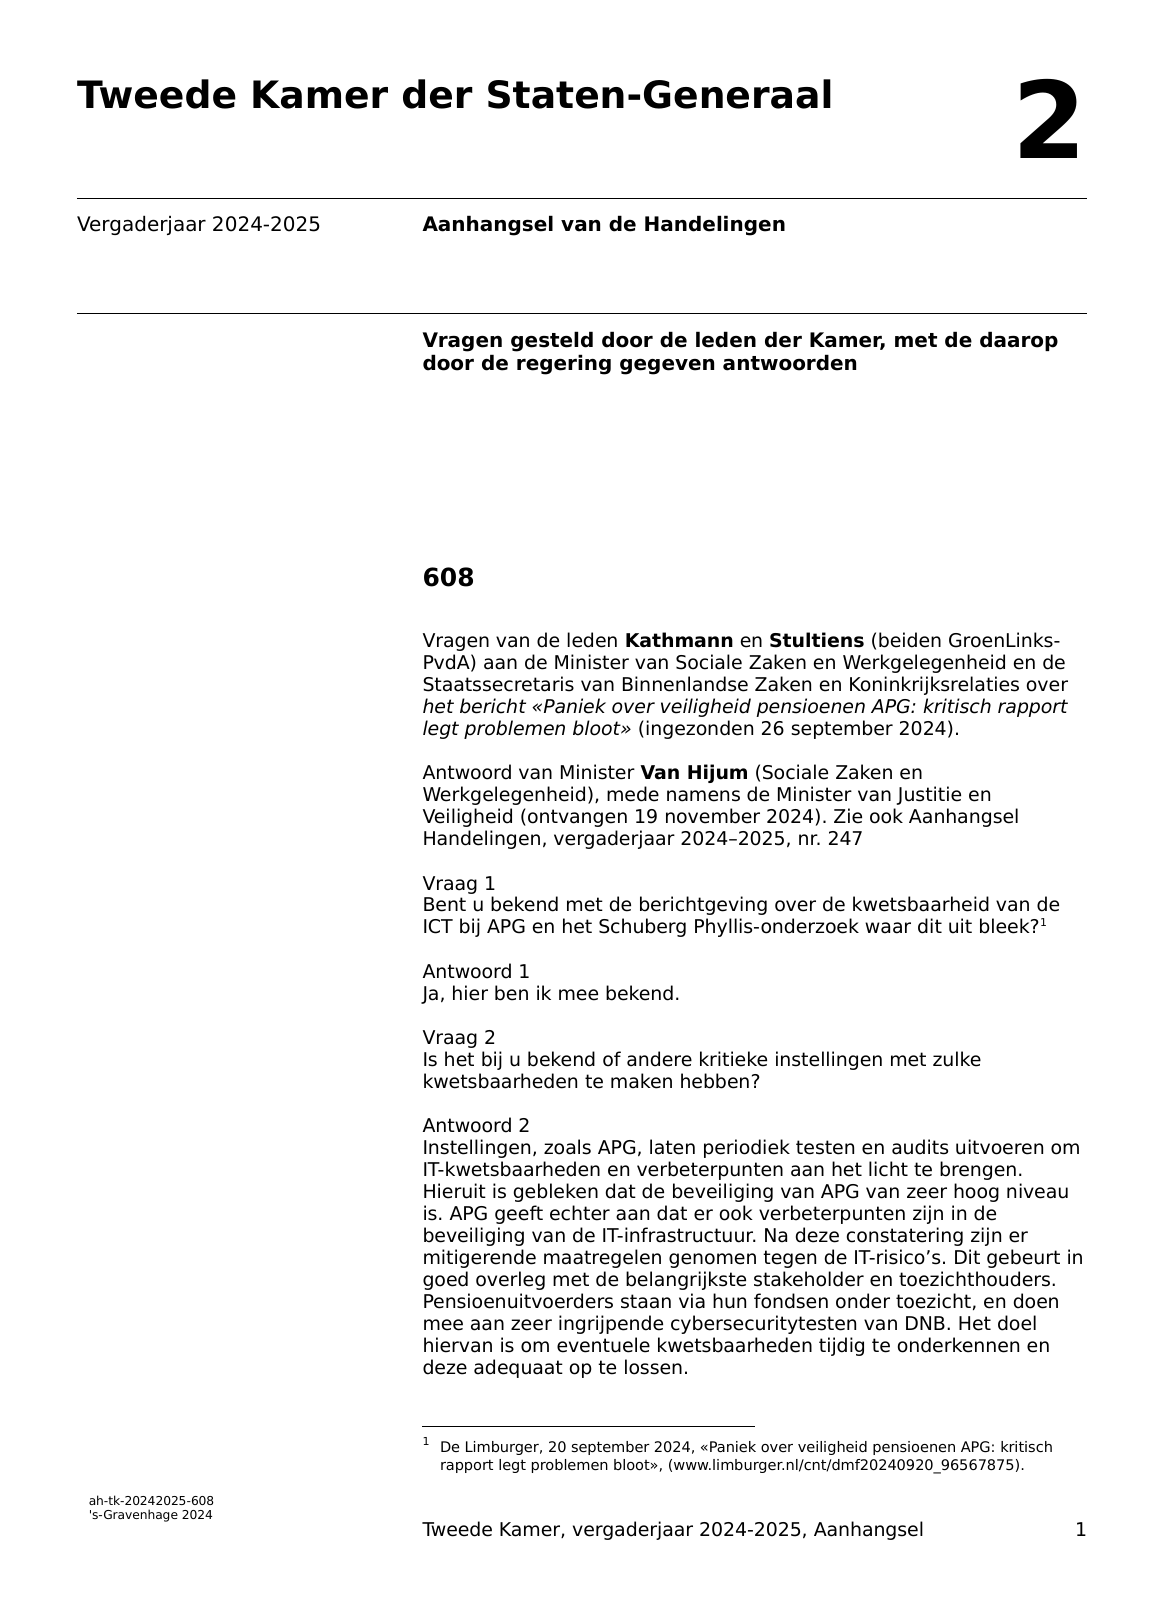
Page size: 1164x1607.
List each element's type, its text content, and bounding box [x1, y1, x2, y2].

text 's-Gravenhage 2024 [88, 1508, 323, 1522]
text Vraag 1 [422, 872, 1087, 894]
text Bent u bekend met de berichtgeving over de kwetsbaarheid van de ICT bij APG en het Schuberg Phyllis-onderzoek waar dit uit bleek? [422, 894, 1087, 938]
text Instellingen, zoals APG, laten periodiek testen en audits uitvoeren om IT-kwetsbaarheden en verbeterpunten aan het licht te brengen. Hieruit is gebleken dat de beveiliging van APG van zeer hoog niveau is. APG geeft echter aan dat er ook verbeterpunten zijn in de beveiliging van de IT-infrastructuur. Na deze constatering zijn er mitigerende maatregelen genomen tegen de IT-risico’s. Dit gebeurt in goed overleg met de belangrijkste stakeholder en toezichthouders. Pensioenuitvoerders staan via hun fondsen onder toezicht, en doen mee aan zeer ingrijpende cybersecuritytesten van DNB. Het doel hiervan is om eventuele kwetsbaarheden tijdig te onderkennen en deze adequaat op te lossen. [422, 1137, 1087, 1378]
text Vraag 2 [422, 1027, 1087, 1049]
text 608 [422, 563, 1087, 592]
text Antwoord 2 [422, 1115, 1087, 1137]
text De Limburger, 20 september 2024, «Paniek over veiligheid pensioenen APG: kritisch rapport legt problemen bloot», (www.limburger.nl/cnt/dmf20240920_96567875). [422, 1435, 1087, 1474]
text Vragen van de leden Kathmann en Stultiens (beiden GroenLinks-PvdA) aan de Minister van Sociale Zaken en Werkgelegenheid en de Staatssecretaris van Binnenlandse Zaken en Koninkrijksrelaties over het bericht «Paniek over veiligheid pensioenen APG: kritisch rapport legt problemen bloot» (ingezonden 26 september 2024). [422, 630, 1087, 740]
text Antwoord 1 [422, 961, 1087, 982]
table_header 2 [886, 59, 1087, 198]
text ah-tk-20242025-608 [88, 1494, 323, 1508]
table_cell Vragen gesteld door de leden der Kamer, met de daarop door de regering gegeven antwoorden [422, 314, 1087, 375]
text Ja, hier ben ik mee bekend. [422, 982, 1087, 1004]
text Is het bij u bekend of andere kritieke instellingen met zulke kwetsbaarheden te maken hebben? [422, 1049, 1087, 1093]
table_cell [77, 314, 422, 375]
table_cell Aanhangsel van de Handelingen [422, 199, 1087, 313]
table_cell Vergaderjaar 2024-2025 [77, 199, 422, 313]
table_header Tweede Kamer der Staten-Generaal [77, 59, 886, 198]
text Antwoord van Minister Van Hijum (Sociale Zaken en Werkgelegenheid), mede namens de Minister van Justitie en Veiligheid (ontvangen 19 november 2024). Zie ook Aanhangsel Handelingen, vergaderjaar 2024–2025, nr. 247 [422, 762, 1087, 850]
